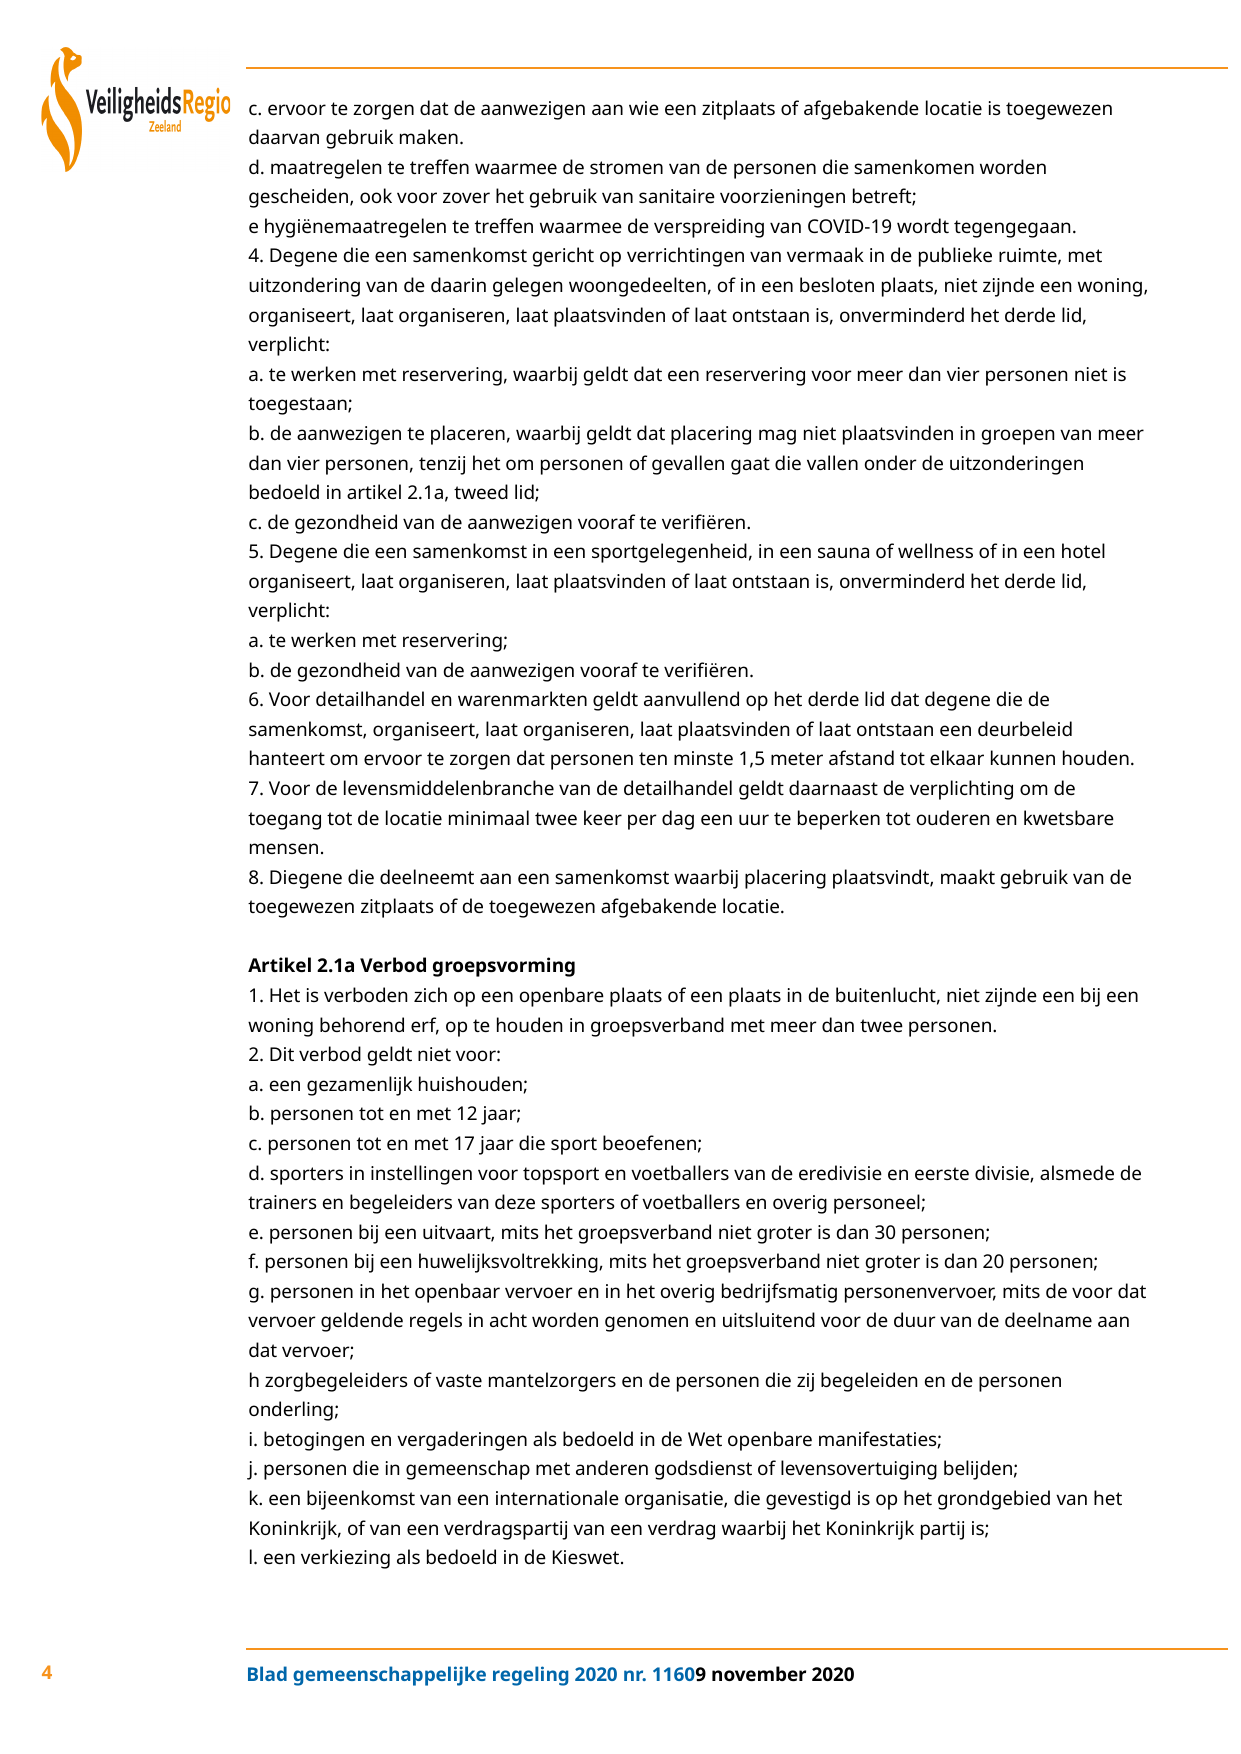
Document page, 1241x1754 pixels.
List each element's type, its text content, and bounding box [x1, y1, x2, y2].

text c. ervoor te zorgen dat de aanwezigen aan wie een zitplaats of afgebakende locatie is toegewezen daarvan gebruik maken. [248, 95, 1152, 150]
text f. personen bij een huwelijksvoltrekking, mits het groepsverband niet groter is dan 20 personen; [248, 1248, 1152, 1274]
text e. personen bij een uitvaart, mits het groepsverband niet groter is dan 30 personen; [248, 1219, 1152, 1245]
text c. personen tot en met 17 jaar die sport beoefenen; [248, 1130, 1152, 1156]
text b. personen tot en met 12 jaar; [248, 1101, 1152, 1126]
text a. te werken met reservering, waarbij geldt dat een reservering voor meer dan vier personen niet is toegestaan; [248, 361, 1152, 416]
text g. personen in het openbaar vervoer en in het overig bedrijfsmatig personenvervoer, mits de voor dat vervoer geldende regels in acht worden genomen en uitsluitend voor de duur van de deelname aan dat vervoer; [248, 1278, 1152, 1363]
text 1. Het is verboden zich op een openbare plaats of een plaats in de buitenlucht, niet zijnde een bij een woning behorend erf, op te houden in groepsverband met meer dan twee personen. [248, 982, 1152, 1038]
text l. een verkiezing als bedoeld in de Kieswet. [248, 1544, 1152, 1570]
text b. de aanwezigen te placeren, waarbij geldt dat placering mag niet plaatsvinden in groepen van meer dan vier personen, tenzij het om personen of gevallen gaat die vallen onder de uitzonderingen bedoeld in artikel 2.1a, tweed lid; [248, 420, 1152, 505]
text a. te werken met reservering; [248, 627, 1152, 653]
text c. de gezondheid van de aanwezigen vooraf te verifiëren. [248, 509, 1152, 535]
text a. een gezamenlijk huishouden; [248, 1071, 1152, 1097]
text k. een bijeenkomst van een internationale organisatie, die gevestigd is op het grondgebied van het Koninkrijk, of van een verdragspartij van een verdrag waarbij het Koninkrijk partij is; [248, 1485, 1152, 1541]
text h zorgbegeleiders of vaste mantelzorgers en de personen die zij begeleiden en de personen onderling; [248, 1367, 1152, 1422]
text i. betogingen en vergaderingen als bedoeld in de Wet openbare manifestaties; [248, 1426, 1152, 1452]
picture [41, 47, 231, 172]
text e hygiënemaatregelen te treffen waarmee de verspreiding van COVID-19 wordt tegengegaan. [248, 213, 1152, 239]
text d. sporters in instellingen voor topsport en voetballers van de eredivisie en eerste divisie, alsmede de trainers en begeleiders van deze sporters of voetballers en overig personeel; [248, 1160, 1152, 1215]
text b. de gezondheid van de aanwezigen vooraf te verifiëren. [248, 657, 1152, 683]
text Artikel 2.1a Verbod groepsvorming [248, 953, 1152, 978]
text 4. Degene die een samenkomst gericht op verrichtingen van vermaak in de publieke ruimte, met uitzondering van de daarin gelegen woongedeelten, of in een besloten plaats, niet zijnde een woning, organiseert, laat organiseren, laat plaatsvinden of laat ontstaan is, onverminderd het derde lid, verplicht: [248, 243, 1152, 357]
text d. maatregelen te treffen waarmee de stromen van de personen die samenkomen worden gescheiden, ook voor zover het gebruik van sanitaire voorzieningen betreft; [248, 154, 1152, 209]
text 5. Degene die een samenkomst in een sportgelegenheid, in een sauna of wellness of in een hotel organiseert, laat organiseren, laat plaatsvinden of laat ontstaan is, onverminderd het derde lid, verplicht: [248, 538, 1152, 623]
text j. personen die in gemeenschap met anderen godsdienst of levensovertuiging belijden; [248, 1456, 1152, 1481]
text 6. Voor detailhandel en warenmarkten geldt aanvullend op het derde lid dat degene die de samenkomst, organiseert, laat organiseren, laat plaatsvinden of laat ontstaan een deurbeleid hanteert om ervoor te zorgen dat personen ten minste 1,5 meter afstand tot elkaar kunnen houden. [248, 686, 1152, 771]
text 7. Voor de levensmiddelenbranche van de detailhandel geldt daarnaast de verplichting om de toegang tot de locatie minimaal twee keer per dag een uur te beperken tot ouderen en kwetsbare mensen. [248, 775, 1152, 860]
text 2. Dit verbod geldt niet voor: [248, 1041, 1152, 1067]
text 8. Diegene die deelneemt aan een samenkomst waarbij placering plaatsvindt, maakt gebruik van de toegewezen zitplaats of de toegewezen afgebakende locatie. [248, 864, 1152, 919]
